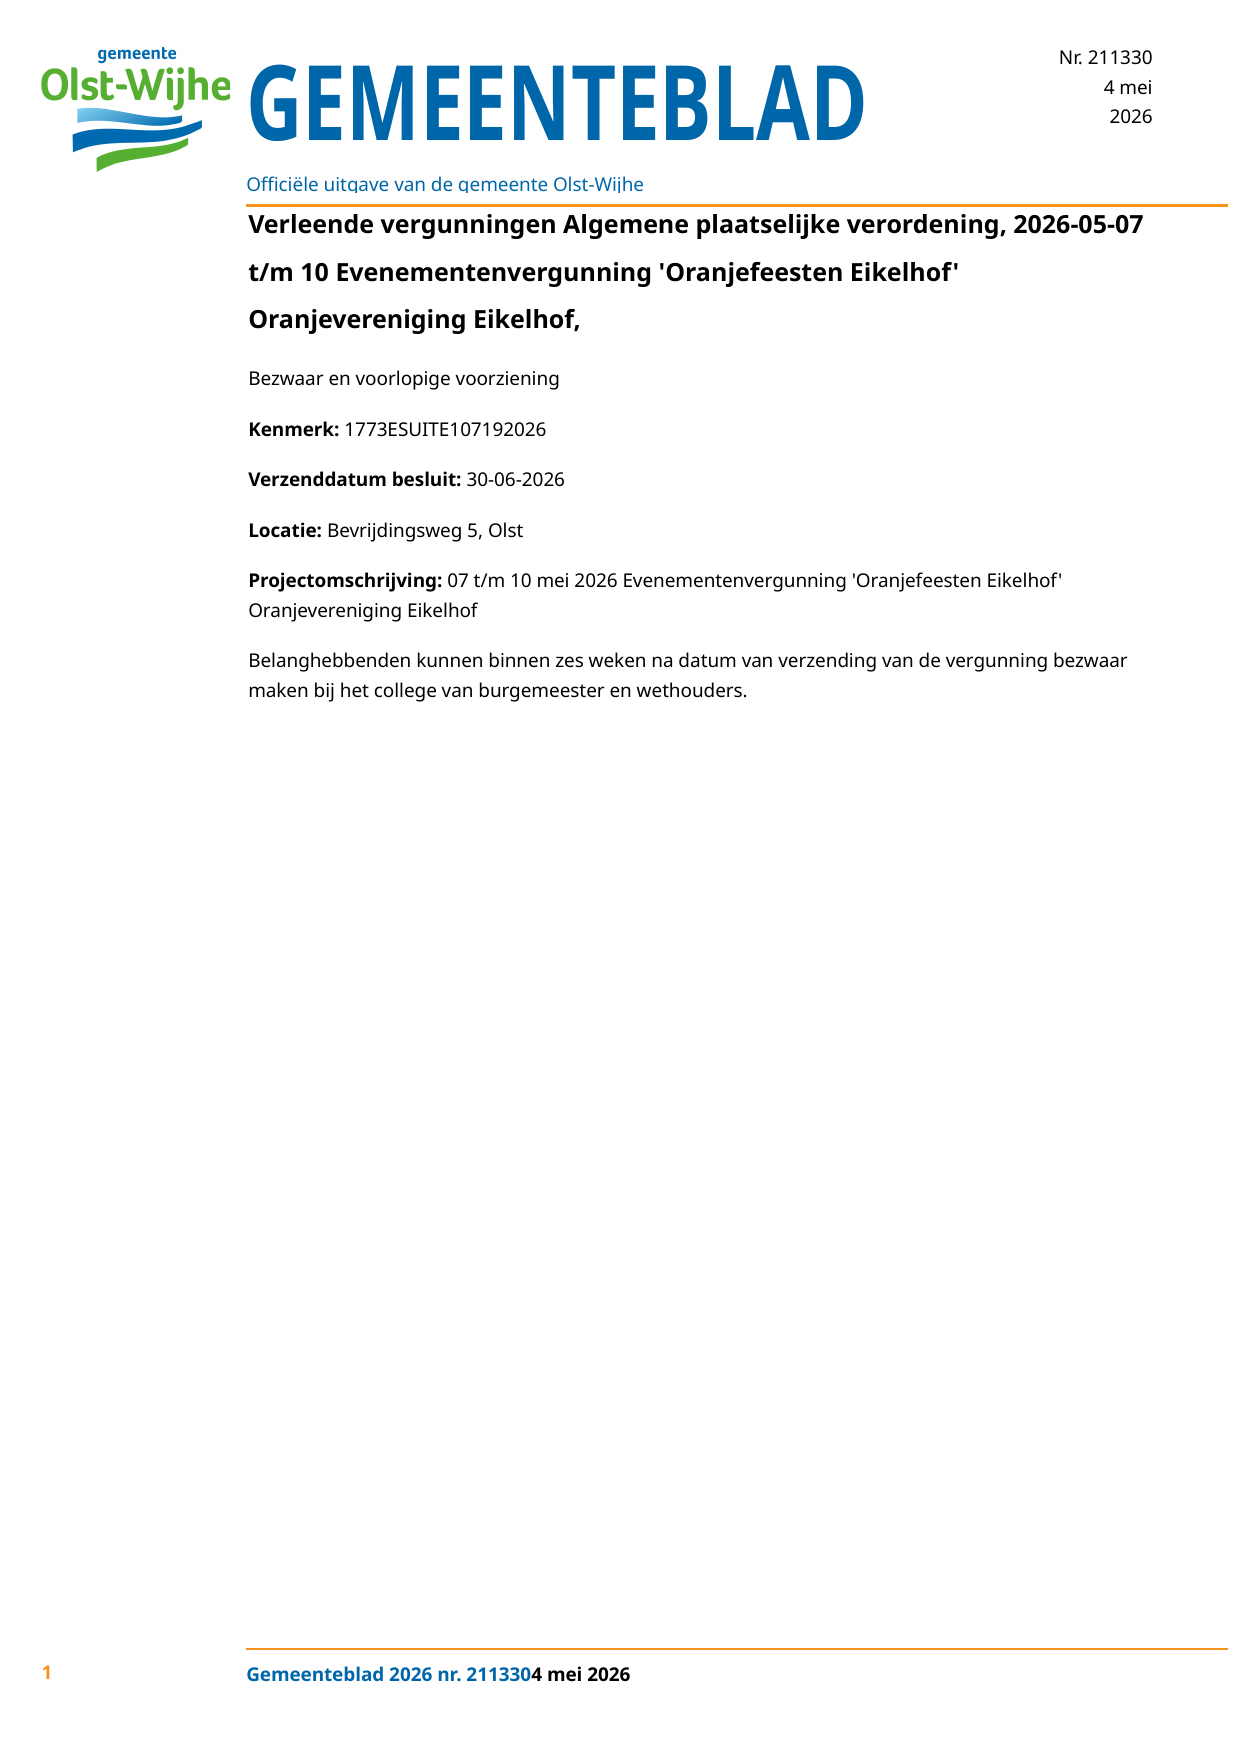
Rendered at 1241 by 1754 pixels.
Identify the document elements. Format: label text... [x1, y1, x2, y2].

text Projectomschrijving: 07 t/m 10 mei 2026 Evenementenvergunning 'Oranjefeesten Eikelhof' Oranjevereniging Eikelhof [248, 567, 1152, 622]
text Verzenddatum besluit: 30-06-2026 [248, 466, 1152, 492]
picture [41, 47, 231, 172]
text Kenmerk: 1773ESUITE107192026 [248, 416, 1152, 442]
text Verleende vergunningen Algemene plaatselijke verordening, 2026-05-07 t/m 10 Evenementenvergunning 'Oranjefeesten Eikelhof' Oranjevereniging Eikelhof, [248, 207, 1152, 336]
text Belanghebbenden kunnen binnen zes weken na datum van verzending van de vergunning bezwaar maken bij het college van burgemeester en wethouders. [248, 647, 1152, 702]
text Locatie: Bevrijdingsweg 5, Olst [248, 517, 1152, 542]
text Bezwaar en voorlopige voorziening [248, 366, 1152, 391]
